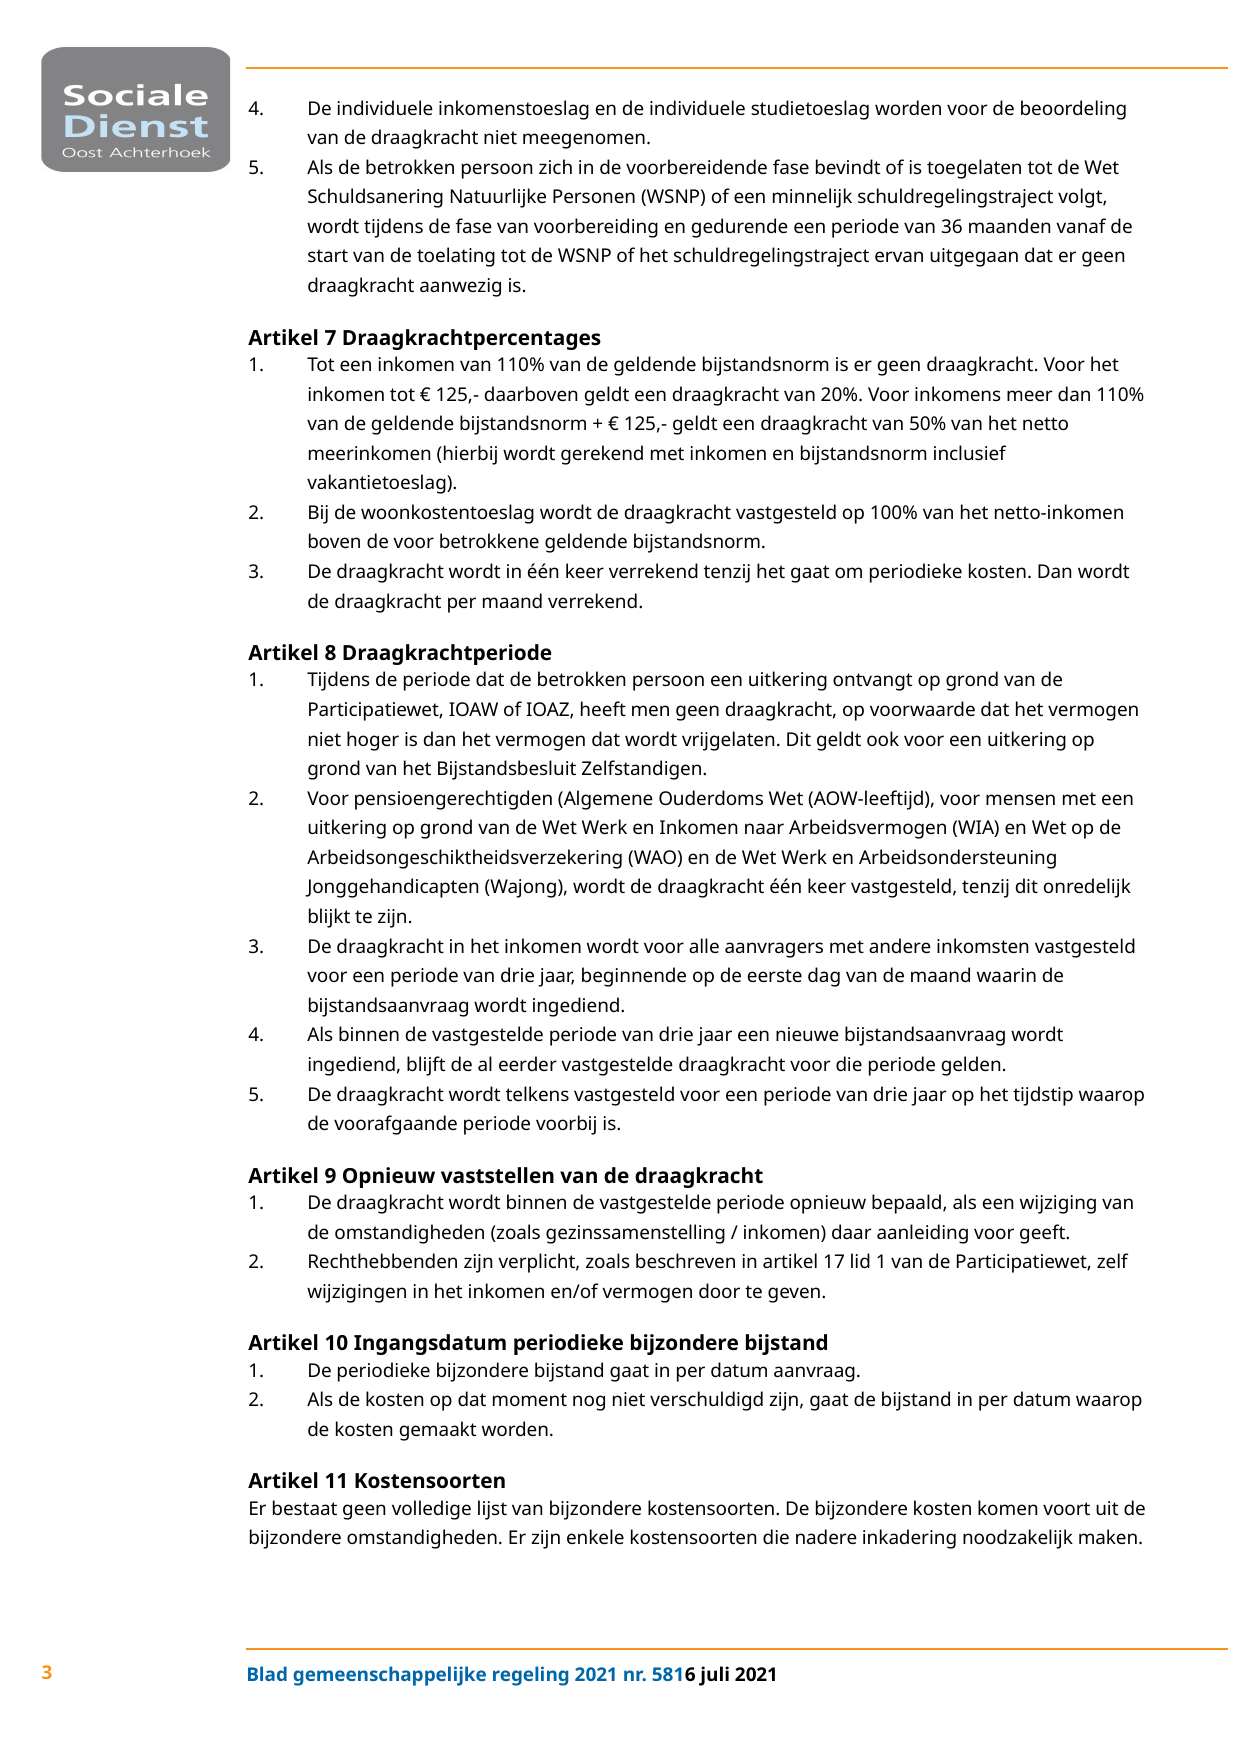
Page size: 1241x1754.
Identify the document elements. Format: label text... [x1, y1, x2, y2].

list De draagkracht in het inkomen wordt voor alle aanvragers met andere inkomsten vastgesteld voor een periode van drie jaar, beginnende op de eerste dag van de maand waarin de bijstandsaanvraag wordt ingediend. [248, 933, 1152, 1018]
list Als de betrokken persoon zich in de voorbereidende fase bevindt of is toegelaten tot de Wet Schuldsanering Natuurlijke Personen (WSNP) of een minnelijk schuldregelingstraject volgt, wordt tijdens de fase van voorbereiding en gedurende een periode van 36 maanden vanaf de start van de toelating tot de WSNP of het schuldregelingstraject ervan uitgegaan dat er geen draagkracht aanwezig is. [248, 154, 1152, 298]
text Artikel 7 Draagkrachtpercentages [248, 323, 1152, 351]
text Er bestaat geen volledige lijst van bijzondere kostensoorten. De bijzondere kosten komen voort uit de bijzondere omstandigheden. Er zijn enkele kostensoorten die nadere inkadering noodzakelijk maken. [248, 1495, 1152, 1550]
picture [41, 47, 231, 172]
list Als de kosten op dat moment nog niet verschuldigd zijn, gaat de bijstand in per datum waarop de kosten gemaakt worden. [248, 1386, 1152, 1442]
list Tot een inkomen van 110% van de geldende bijstandsnorm is er geen draagkracht. Voor het inkomen tot € 125,- daarboven geldt een draagkracht van 20%. Voor inkomens meer dan 110% van de geldende bijstandsnorm + € 125,- geldt een draagkracht van 50% van het netto meerinkomen (hierbij wordt gerekend met inkomen en bijstandsnorm inclusief vakantietoeslag). [248, 351, 1152, 495]
text Artikel 8 Draagkrachtperiode [248, 638, 1152, 667]
list De draagkracht wordt telkens vastgesteld voor een periode van drie jaar op het tijdstip waarop de voorafgaande periode voorbij is. [248, 1081, 1152, 1136]
list De draagkracht wordt binnen de vastgestelde periode opnieuw bepaald, als een wijziging van de omstandigheden (zoals gezinssamenstelling / inkomen) daar aanleiding voor geeft. [248, 1189, 1152, 1244]
text Artikel 10 Ingangsdatum periodieke bijzondere bijstand [248, 1328, 1152, 1357]
list Tijdens de periode dat de betrokken persoon een uitkering ontvangt op grond van de Participatiewet, IOAW of IOAZ, heeft men geen draagkracht, op voorwaarde dat het vermogen niet hoger is dan het vermogen dat wordt vrijgelaten. Dit geldt ook voor een uitkering op grond van het Bijstandsbesluit Zelfstandigen. [248, 667, 1152, 781]
list Als binnen de vastgestelde periode van drie jaar een nieuwe bijstandsaanvraag wordt ingediend, blijft de al eerder vastgestelde draagkracht voor die periode gelden. [248, 1022, 1152, 1077]
list De draagkracht wordt in één keer verrekend tenzij het gaat om periodieke kosten. Dan wordt de draagkracht per maand verrekend. [248, 558, 1152, 613]
list Rechthebbenden zijn verplicht, zoals beschreven in artikel 17 lid 1 van de Participatiewet, zelf wijzigingen in het inkomen en/of vermogen door te geven. [248, 1248, 1152, 1304]
list De periodieke bijzondere bijstand gaat in per datum aanvraag. [248, 1357, 1152, 1383]
text Artikel 11 Kostensoorten [248, 1466, 1152, 1495]
list De individuele inkomenstoeslag en de individuele studietoeslag worden voor de beoordeling van de draagkracht niet meegenomen. [248, 95, 1152, 150]
text Artikel 9 Opnieuw vaststellen van de draagkracht [248, 1161, 1152, 1189]
list Voor pensioengerechtigden (Algemene Ouderdoms Wet (AOW-leeftijd), voor mensen met een uitkering op grond van de Wet Werk en Inkomen naar Arbeidsvermogen (WIA) en Wet op de Arbeidsongeschiktheidsverzekering (WAO) en de Wet Werk en Arbeidsondersteuning Jonggehandicapten (Wajong), wordt de draagkracht één keer vastgesteld, tenzij dit onredelijk blijkt te zijn. [248, 785, 1152, 929]
list Bij de woonkostentoeslag wordt de draagkracht vastgesteld op 100% van het netto-inkomen boven de voor betrokkene geldende bijstandsnorm. [248, 499, 1152, 554]
